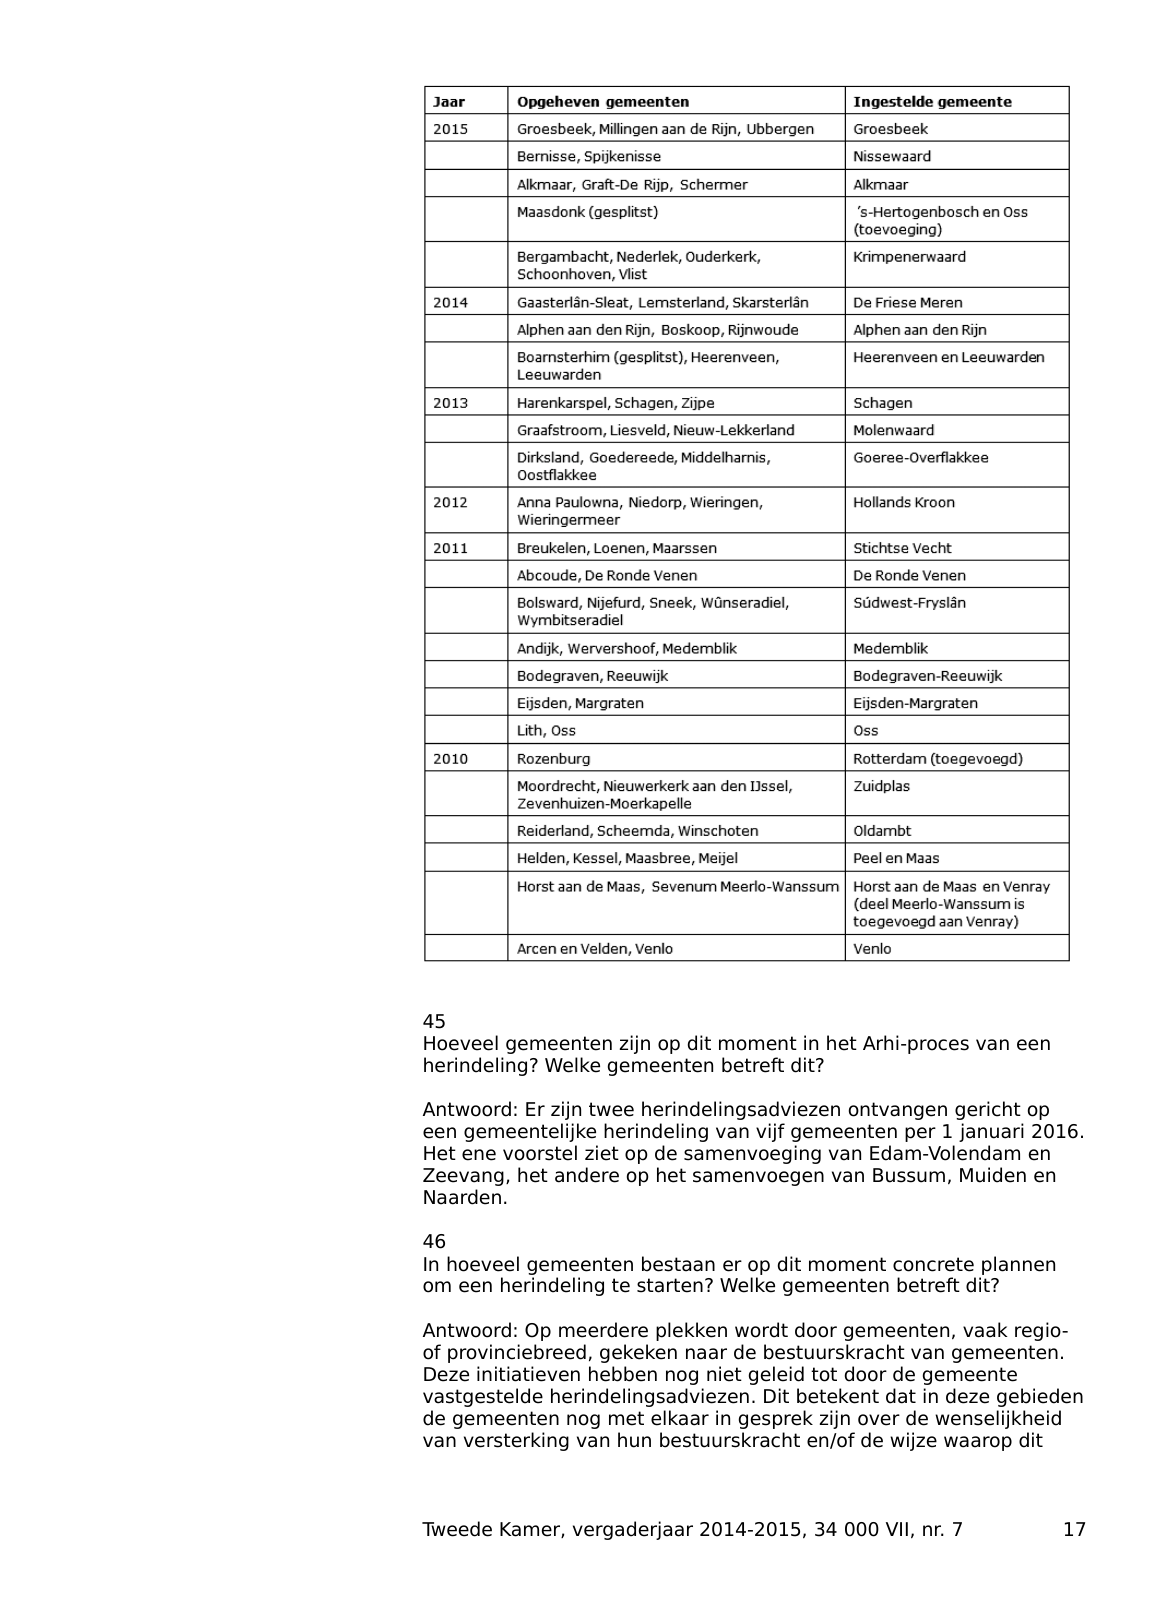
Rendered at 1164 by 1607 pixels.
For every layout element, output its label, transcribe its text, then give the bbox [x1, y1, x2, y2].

text 45 [422, 1011, 1087, 1033]
text Antwoord: Er zijn twee herindelingsadviezen ontvangen gericht op een gemeentelijke herindeling van vijf gemeenten per 1 januari 2016. Het ene voorstel ziet op de samenvoeging van Edam-Volendam en Zeevang, het andere op het samenvoegen van Bussum, Muiden en Naarden. [422, 1099, 1087, 1209]
text Antwoord: Op meerdere plekken wordt door gemeenten, vaak regio- of provinciebreed, gekeken naar de bestuurskracht van gemeenten. Deze initiatieven hebben nog niet geleid tot door de gemeente vastgestelde herindelingsadviezen. Dit betekent dat in deze gebieden de gemeenten nog met elkaar in gesprek zijn over de wenselijkheid van versterking van hun bestuurskracht en/of de wijze waarop dit [422, 1319, 1087, 1451]
text 46 [422, 1231, 1087, 1253]
picture [422, 81, 1072, 967]
text Hoeveel gemeenten zijn op dit moment in het Arhi-proces van een herindeling? Welke gemeenten betreft dit? [422, 1033, 1087, 1077]
text In hoeveel gemeenten bestaan er op dit moment concrete plannen om een herindeling te starten? Welke gemeenten betreft dit? [422, 1253, 1087, 1297]
